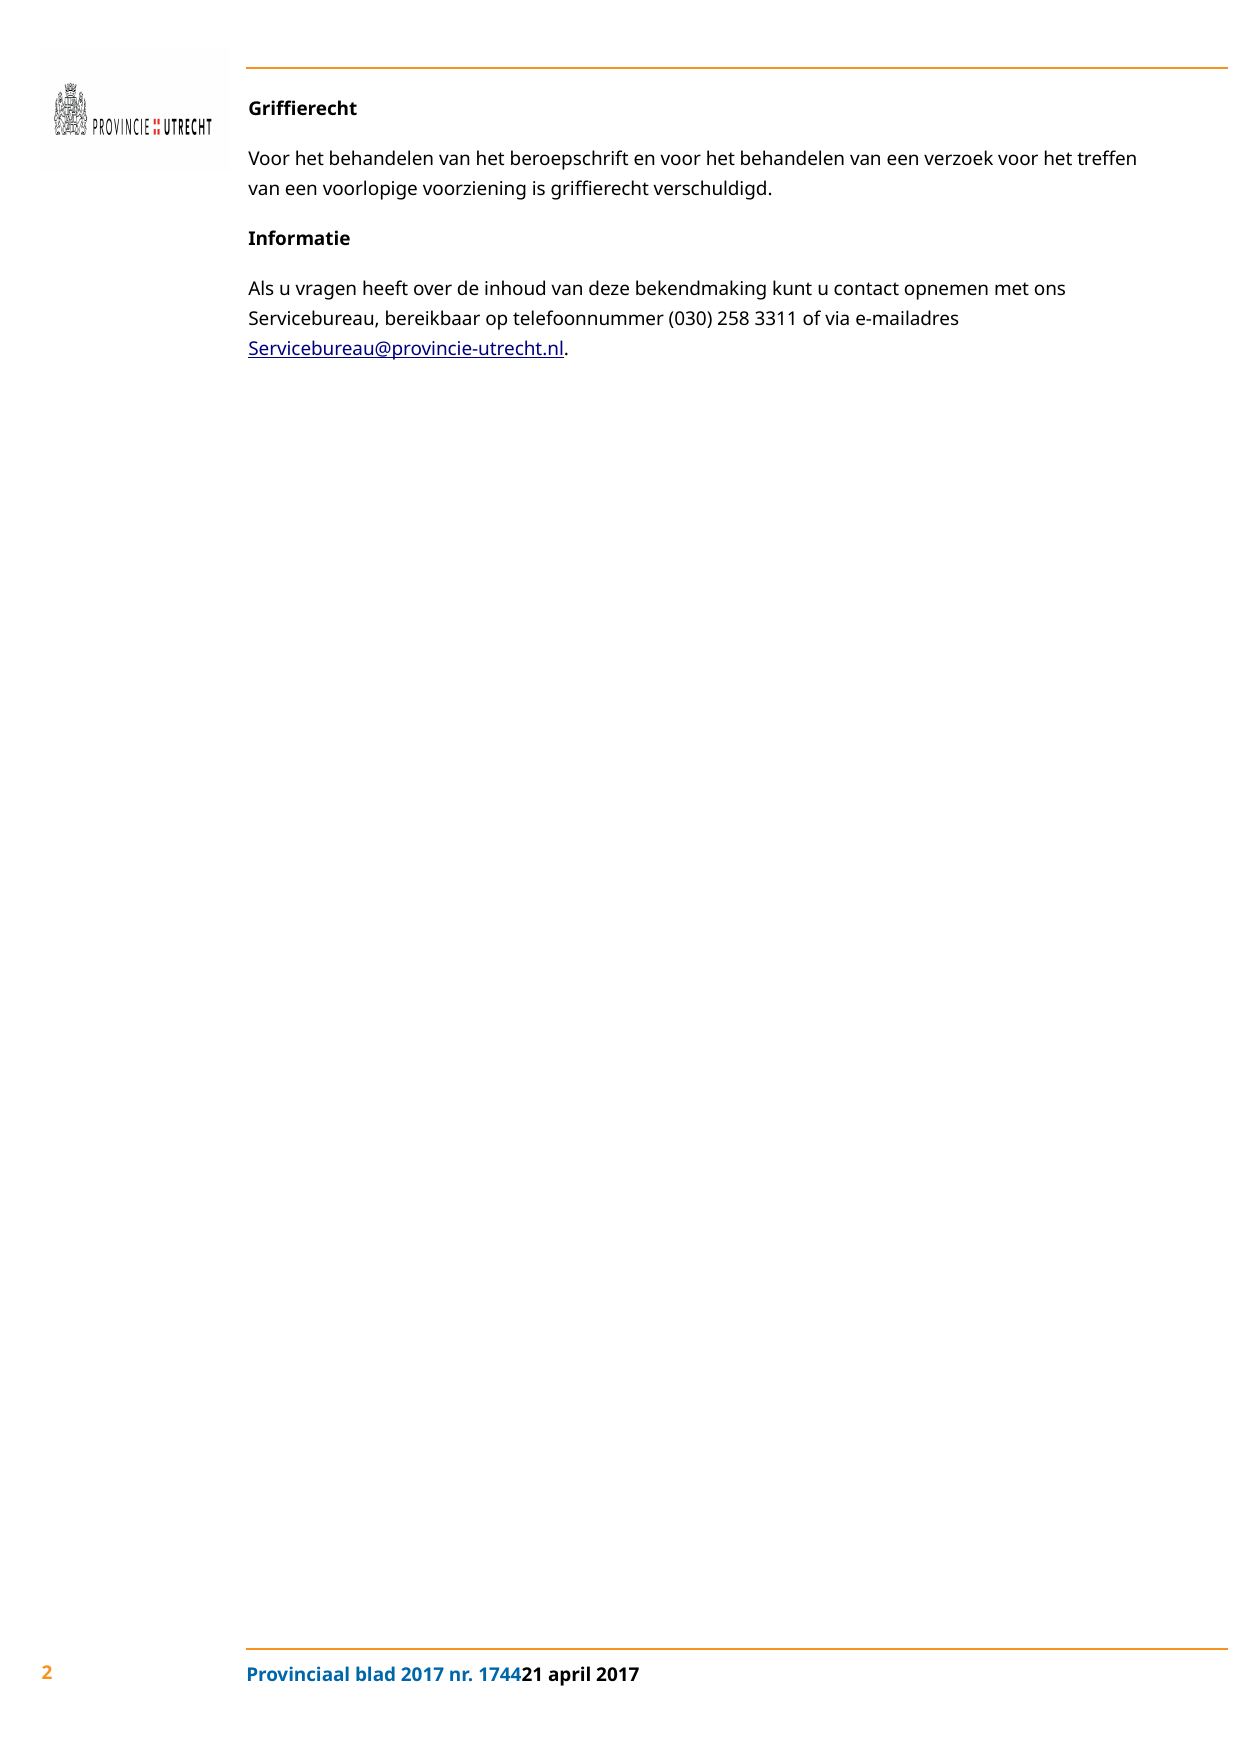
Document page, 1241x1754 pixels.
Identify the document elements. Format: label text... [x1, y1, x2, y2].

text Griffierecht [248, 95, 1152, 121]
text Als u vragen heeft over de inhoud van deze bekendmaking kunt u contact opnemen met ons Servicebureau, bereikbaar op telefoonnummer (030) 258 3311 of via e-mailadres Servicebureau@provincie-utrecht.nl. [248, 276, 1152, 361]
text Voor het behandelen van het beroepschrift en voor het behandelen van een verzoek voor het treffen van een voorlopige voorziening is griffierecht verschuldigd. [248, 145, 1152, 201]
text Informatie [248, 225, 1152, 251]
picture [41, 47, 231, 172]
